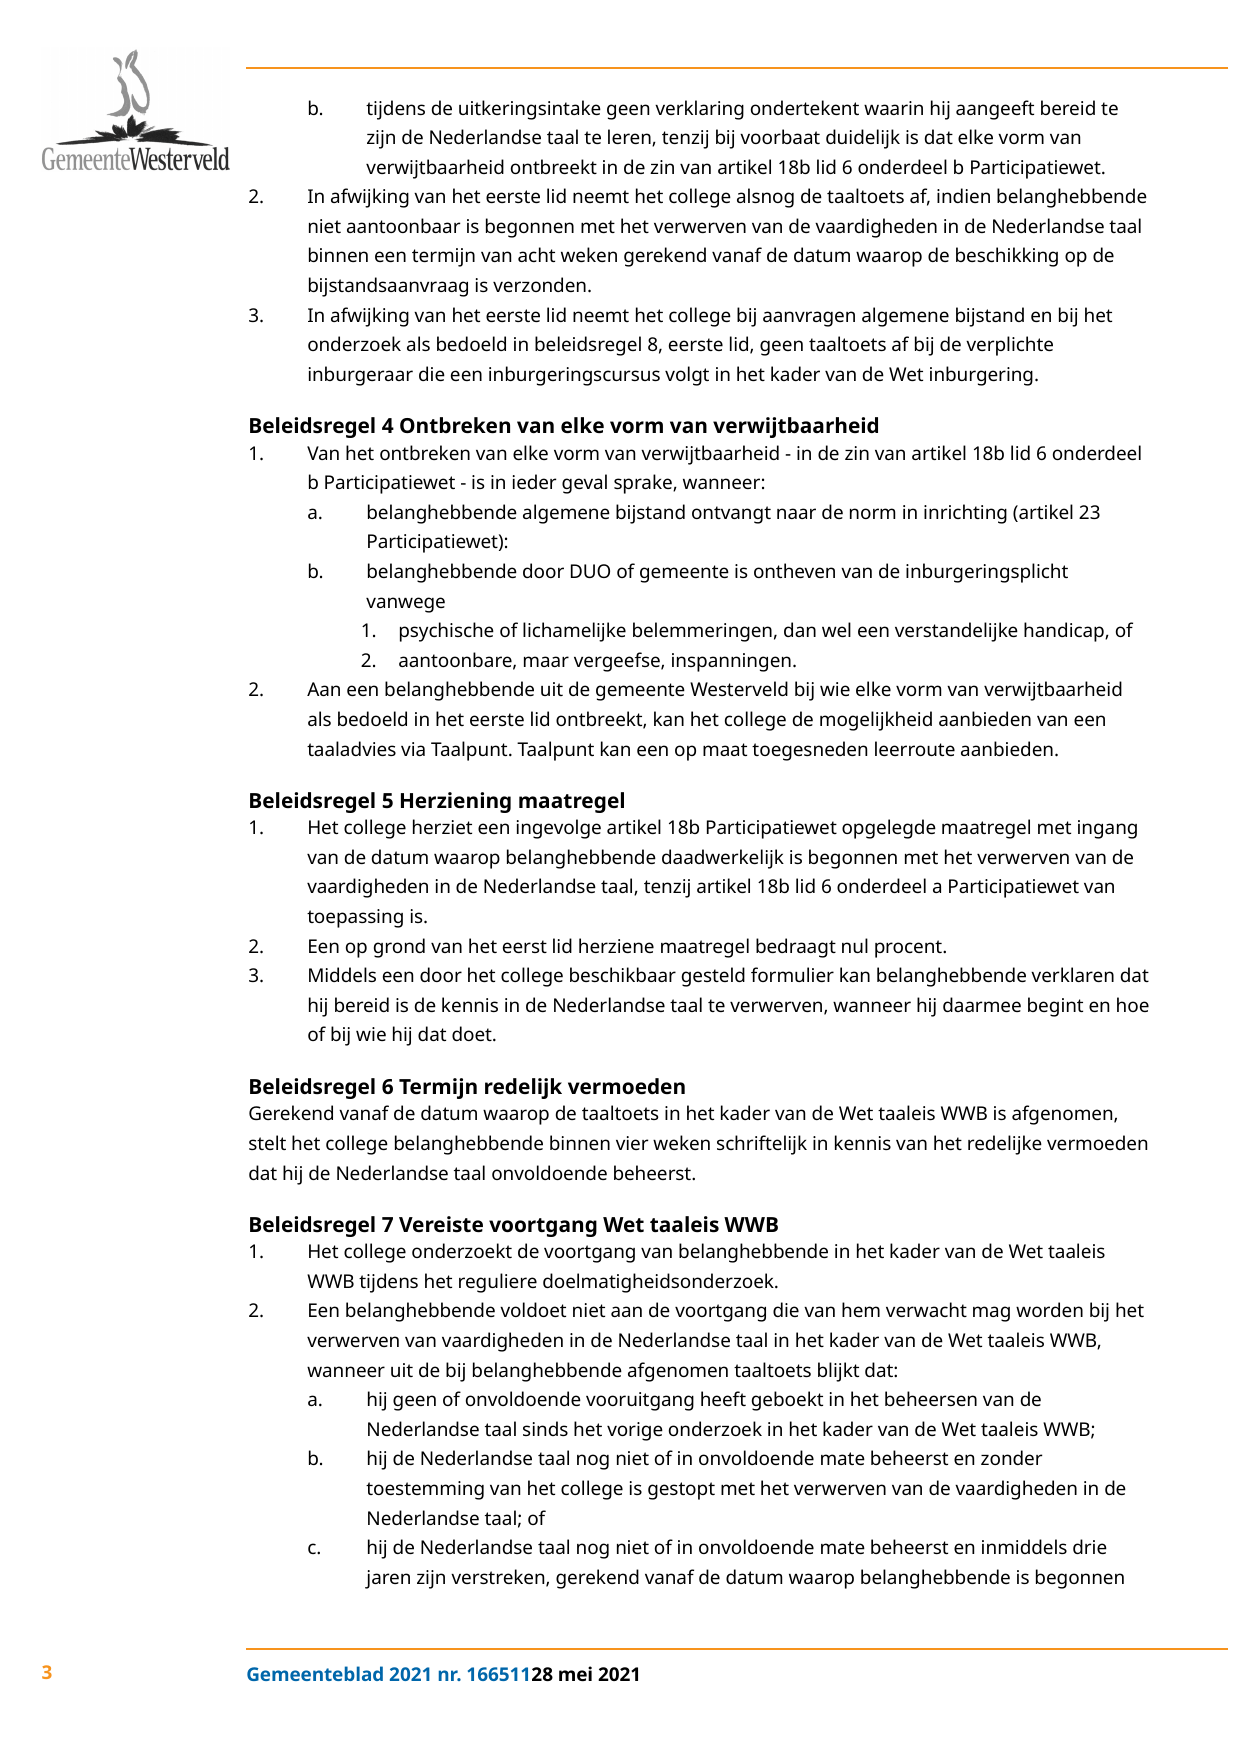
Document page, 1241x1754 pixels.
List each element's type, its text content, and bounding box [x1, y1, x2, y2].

list tijdens de uitkeringsintake geen verklaring ondertekent waarin hij aangeeft bereid te zijn de Nederlandse taal te leren, tenzij bij voorbaat duidelijk is dat elke vorm van verwijtbaarheid ontbreekt in de zin van artikel 18b lid 6 onderdeel b Participatiewet. [307, 95, 1152, 180]
text Beleidsregel 7 Vereiste voortgang Wet taaleis WWB [248, 1210, 1152, 1238]
list hij geen of onvoldoende vooruitgang heeft geboekt in het beheersen van de Nederlandse taal sinds het vorige onderzoek in het kader van de Wet taaleis WWB; [307, 1386, 1152, 1442]
list psychische of lichamelijke belemmeringen, dan wel een verstandelijke handicap, of [361, 617, 1152, 643]
list Een belanghebbende voldoet niet aan de voortgang die van hem verwacht mag worden bij het verwerven van vaardigheden in de Nederlandse taal in het kader van de Wet taaleis WWB, wanneer uit de bij belanghebbende afgenomen taaltoets blijkt dat: [248, 1298, 1152, 1383]
text Beleidsregel 5 Herziening maatregel [248, 786, 1152, 814]
list Het college herziet een ingevolge artikel 18b Participatiewet opgelegde maatregel met ingang van de datum waarop belanghebbende daadwerkelijk is begonnen met het verwerven van de vaardigheden in de Nederlandse taal, tenzij artikel 18b lid 6 onderdeel a Participatiewet van toepassing is. [248, 814, 1152, 929]
list belanghebbende algemene bijstand ontvangt naar de norm in inrichting (artikel 23 Participatiewet): [307, 499, 1152, 554]
list In afwijking van het eerste lid neemt het college bij aanvragen algemene bijstand en bij het onderzoek als bedoeld in beleidsregel 8, eerste lid, geen taaltoets af bij de verplichte inburgeraar die een inburgeringscursus volgt in het kader van de Wet inburgering. [248, 302, 1152, 387]
list Middels een door het college beschikbaar gesteld formulier kan belanghebbende verklaren dat hij bereid is de kennis in de Nederlandse taal te verwerven, wanneer hij daarmee begint en hoe of bij wie hij dat doet. [248, 962, 1152, 1047]
list Het college onderzoekt de voortgang van belanghebbende in het kader van de Wet taaleis WWB tijdens het reguliere doelmatigheidsonderzoek. [248, 1238, 1152, 1294]
list hij de Nederlandse taal nog niet of in onvoldoende mate beheerst en zonder toestemming van het college is gestopt met het verwerven van de vaardigheden in de Nederlandse taal; of [307, 1446, 1152, 1531]
picture [41, 47, 231, 172]
list Aan een belanghebbende uit de gemeente Westerveld bij wie elke vorm van verwijtbaarheid als bedoeld in het eerste lid ontbreekt, kan het college de mogelijkheid aanbieden van een taaladvies via Taalpunt. Taalpunt kan een op maat toegesneden leerroute aanbieden. [248, 677, 1152, 761]
list aantoonbare, maar vergeefse, inspanningen. [361, 647, 1152, 673]
list Van het ontbreken van elke vorm van verwijtbaarheid - in de zin van artikel 18b lid 6 onderdeel b Participatiewet - is in ieder geval sprake, wanneer: [248, 440, 1152, 495]
text Gerekend vanaf de datum waarop de taaltoets in het kader van de Wet taaleis WWB is afgenomen, stelt het college belanghebbende binnen vier weken schriftelijk in kennis van het redelijke vermoeden dat hij de Nederlandse taal onvoldoende beheerst. [248, 1101, 1152, 1185]
list Een op grond van het eerst lid herziene maatregel bedraagt nul procent. [248, 933, 1152, 959]
list In afwijking van het eerste lid neemt het college alsnog de taaltoets af, indien belanghebbende niet aantoonbaar is begonnen met het verwerven van de vaardigheden in de Nederlandse taal binnen een termijn van acht weken gerekend vanaf de datum waarop de beschikking op de bijstandsaanvraag is verzonden. [248, 183, 1152, 298]
text Beleidsregel 6 Termijn redelijk vermoeden [248, 1072, 1152, 1101]
text Beleidsregel 4 Ontbreken van elke vorm van verwijtbaarheid [248, 411, 1152, 440]
list hij de Nederlandse taal nog niet of in onvoldoende mate beheerst en inmiddels drie jaren zijn verstreken, gerekend vanaf de datum waarop belanghebbende is begonnen [307, 1534, 1152, 1590]
list belanghebbende door DUO of gemeente is ontheven van de inburgeringsplicht vanwege [307, 558, 1152, 613]
